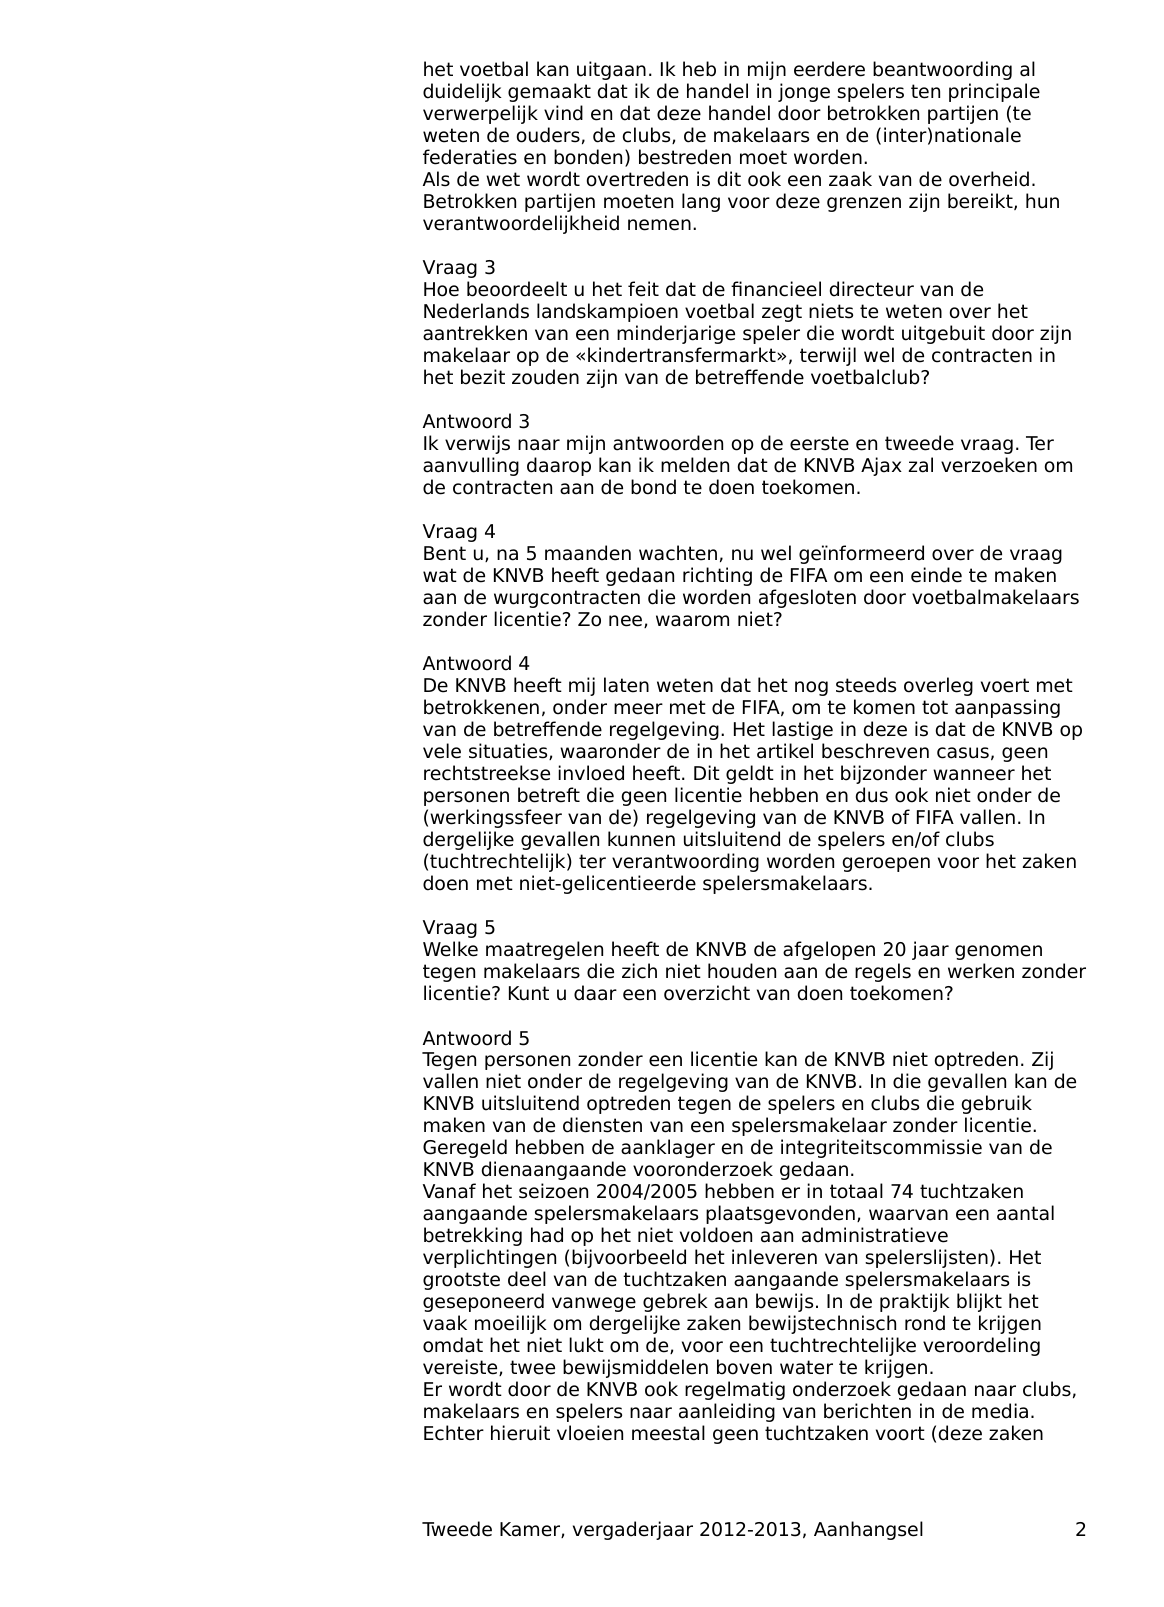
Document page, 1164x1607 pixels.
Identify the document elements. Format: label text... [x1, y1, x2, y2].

text Er wordt door de KNVB ook regelmatig onderzoek gedaan naar clubs, makelaars en spelers naar aanleiding van berichten in de media. Echter hieruit vloeien meestal geen tuchtzaken voort (deze zaken [422, 1379, 1087, 1445]
text Welke maatregelen heeft de KNVB de afgelopen 20 jaar genomen tegen makelaars die zich niet houden aan de regels en werken zonder licentie? Kunt u daar een overzicht van doen toekomen? [422, 939, 1087, 1005]
text Vanaf het seizoen 2004/2005 hebben er in totaal 74 tuchtzaken aangaande spelersmakelaars plaatsgevonden, waarvan een aantal betrekking had op het niet voldoen aan administratieve verplichtingen (bijvoorbeeld het inleveren van spelerslijsten). Het grootste deel van de tuchtzaken aangaande spelersmakelaars is geseponeerd vanwege gebrek aan bewijs. In de praktijk blijkt het vaak moeilijk om dergelijke zaken bewijstechnisch rond te krijgen omdat het niet lukt om de, voor een tuchtrechtelijke veroordeling vereiste, twee bewijsmiddelen boven water te krijgen. [422, 1181, 1087, 1379]
text Antwoord 3 [422, 411, 1087, 433]
text Antwoord 4 [422, 653, 1087, 675]
text Bent u, na 5 maanden wachten, nu wel geïnformeerd over de vraag wat de KNVB heeft gedaan richting de FIFA om een einde te maken aan de wurgcontracten die worden afgesloten door voetbalmakelaars zonder licentie? Zo nee, waarom niet? [422, 543, 1087, 631]
text Antwoord 5 [422, 1027, 1087, 1049]
text Tegen personen zonder een licentie kan de KNVB niet optreden. Zij vallen niet onder de regelgeving van de KNVB. In die gevallen kan de KNVB uitsluitend optreden tegen de spelers en clubs die gebruik maken van de diensten van een spelersmakelaar zonder licentie. Geregeld hebben de aanklager en de integriteitscommissie van de KNVB dienaangaande vooronderzoek gedaan. [422, 1049, 1087, 1181]
text Vraag 4 [422, 521, 1087, 543]
text Hoe beoordeelt u het feit dat de financieel directeur van de Nederlands landskampioen voetbal zegt niets te weten over het aantrekken van een minderjarige speler die wordt uitgebuit door zijn makelaar op de «kindertransfermarkt», terwijl wel de contracten in het bezit zouden zijn van de betreffende voetbalclub? [422, 279, 1087, 389]
text het voetbal kan uitgaan. Ik heb in mijn eerdere beantwoording al duidelijk gemaakt dat ik de handel in jonge spelers ten principale verwerpelijk vind en dat deze handel door betrokken partijen (te weten de ouders, de clubs, de makelaars en de (inter)nationale federaties en bonden) bestreden moet worden. [422, 59, 1087, 169]
text De KNVB heeft mij laten weten dat het nog steeds overleg voert met betrokkenen, onder meer met de FIFA, om te komen tot aanpassing van de betreffende regelgeving. Het lastige in deze is dat de KNVB op vele situaties, waaronder de in het artikel beschreven casus, geen rechtstreekse invloed heeft. Dit geldt in het bijzonder wanneer het personen betreft die geen licentie hebben en dus ook niet onder de (werkingssfeer van de) regelgeving van de KNVB of FIFA vallen. In dergelijke gevallen kunnen uitsluitend de spelers en/of clubs (tuchtrechtelijk) ter verantwoording worden geroepen voor het zaken doen met niet-gelicentieerde spelersmakelaars. [422, 675, 1087, 895]
text Als de wet wordt overtreden is dit ook een zaak van de overheid. Betrokken partijen moeten lang voor deze grenzen zijn bereikt, hun verantwoordelijkheid nemen. [422, 169, 1087, 235]
text Vraag 5 [422, 917, 1087, 939]
text Ik verwijs naar mijn antwoorden op de eerste en tweede vraag. Ter aanvulling daarop kan ik melden dat de KNVB Ajax zal verzoeken om de contracten aan de bond te doen toekomen. [422, 433, 1087, 499]
text Vraag 3 [422, 257, 1087, 279]
